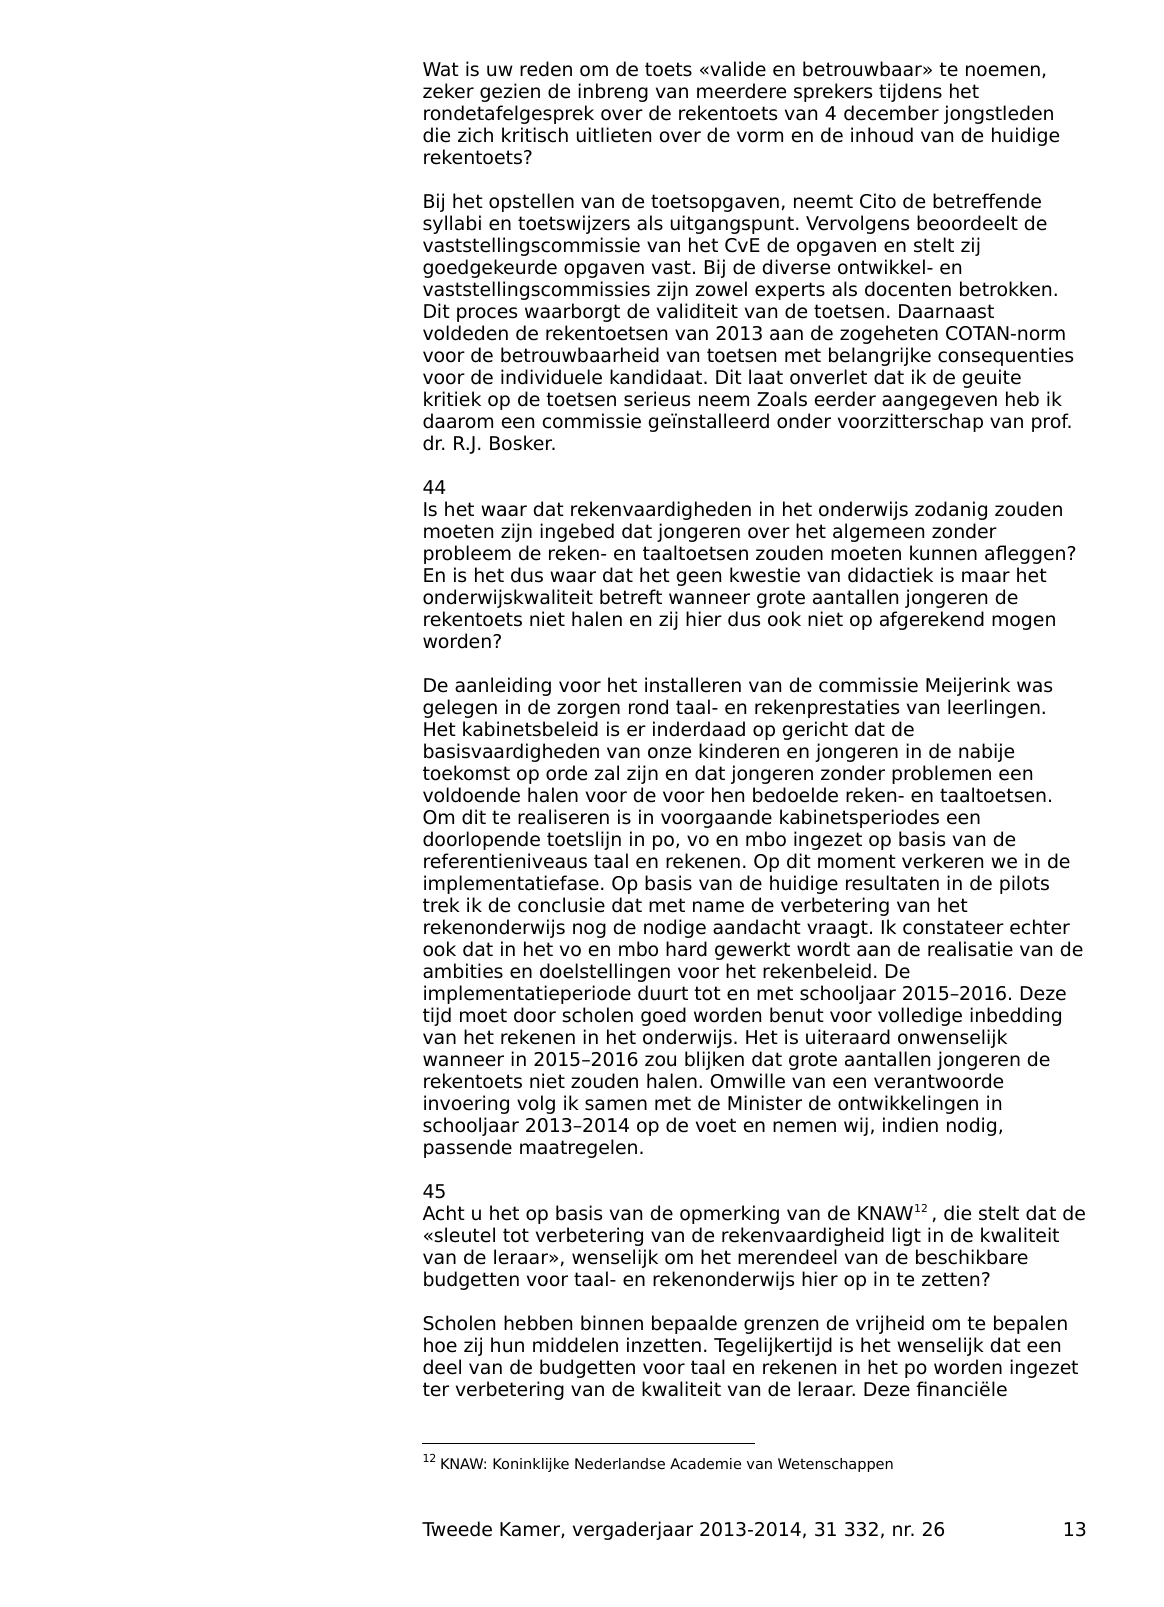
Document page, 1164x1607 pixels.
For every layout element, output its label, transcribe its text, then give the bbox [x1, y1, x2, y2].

text Het kabinetsbeleid is er inderdaad op gericht dat de basisvaardigheden van onze kinderen en jongeren in de nabije toekomst op orde zal zijn en dat jongeren zonder problemen een voldoende halen voor de voor hen bedoelde reken- en taaltoetsen. Om dit te realiseren is in voorgaande kabinetsperiodes een doorlopende toetslijn in po, vo en mbo ingezet op basis van de referentieniveaus taal en rekenen. Op dit moment verkeren we in de implementatiefase. Op basis van de huidige resultaten in de pilots trek ik de conclusie dat met name de verbetering van het rekenonderwijs nog de nodige aandacht vraagt. Ik constateer echter ook dat in het vo en mbo hard gewerkt wordt aan de realisatie van de ambities en doelstellingen voor het rekenbeleid. De implementatieperiode duurt tot en met schooljaar 2015–2016. Deze tijd moet door scholen goed worden benut voor volledige inbedding van het rekenen in het onderwijs. Het is uiteraard onwenselijk wanneer in 2015–2016 zou blijken dat grote aantallen jongeren de rekentoets niet zouden halen. Omwille van een verantwoorde invoering volg ik samen met de Minister de ontwikkelingen in schooljaar 2013–2014 op de voet en nemen wij, indien nodig, passende maatregelen. [422, 719, 1087, 1159]
text KNAW: Koninklijke Nederlandse Academie van Wetenschappen [422, 1452, 1087, 1474]
text Bij het opstellen van de toetsopgaven, neemt Cito de betreffende syllabi en toetswijzers als uitgangspunt. Vervolgens beoordeelt de vaststellingscommissie van het CvE de opgaven en stelt zij goedgekeurde opgaven vast. Bij de diverse ontwikkel- en vaststellingscommissies zijn zowel experts als docenten betrokken. Dit proces waarborgt de validiteit van de toetsen. Daarnaast voldeden de rekentoetsen van 2013 aan de zogeheten COTAN-norm voor de betrouwbaarheid van toetsen met belangrijke consequenties voor de individuele kandidaat. Dit laat onverlet dat ik de geuite kritiek op de toetsen serieus neem Zoals eerder aangegeven heb ik daarom een commissie geïnstalleerd onder voorzitterschap van prof. dr. R.J. Bosker. [422, 191, 1087, 455]
text Is het waar dat rekenvaardigheden in het onderwijs zodanig zouden moeten zijn ingebed dat jongeren over het algemeen zonder probleem de reken- en taaltoetsen zouden moeten kunnen afleggen? En is het dus waar dat het geen kwestie van didactiek is maar het onderwijskwaliteit betreft wanneer grote aantallen jongeren de rekentoets niet halen en zij hier dus ook niet op afgerekend mogen worden? [422, 499, 1087, 653]
text Wat is uw reden om de toets «valide en betrouwbaar» te noemen, zeker gezien de inbreng van meerdere sprekers tijdens het rondetafelgesprek over de rekentoets van 4 december jongstleden die zich kritisch uitlieten over de vorm en de inhoud van de huidige rekentoets? [422, 59, 1087, 169]
text 45 [422, 1181, 1087, 1203]
text Acht u het op basis van de opmerking van de KNAW, die stelt dat de «sleutel tot verbetering van de rekenvaardigheid ligt in de kwaliteit van de leraar», wenselijk om het merendeel van de beschikbare budgetten voor taal- en rekenonderwijs hier op in te zetten? [422, 1203, 1087, 1291]
text 44 [422, 477, 1087, 499]
text De aanleiding voor het installeren van de commissie Meijerink was gelegen in de zorgen rond taal- en rekenprestaties van leerlingen. [422, 675, 1087, 719]
text Scholen hebben binnen bepaalde grenzen de vrijheid om te bepalen hoe zij hun middelen inzetten. Tegelijkertijd is het wenselijk dat een deel van de budgetten voor taal en rekenen in het po worden ingezet ter verbetering van de kwaliteit van de leraar. Deze financiële [422, 1313, 1087, 1401]
